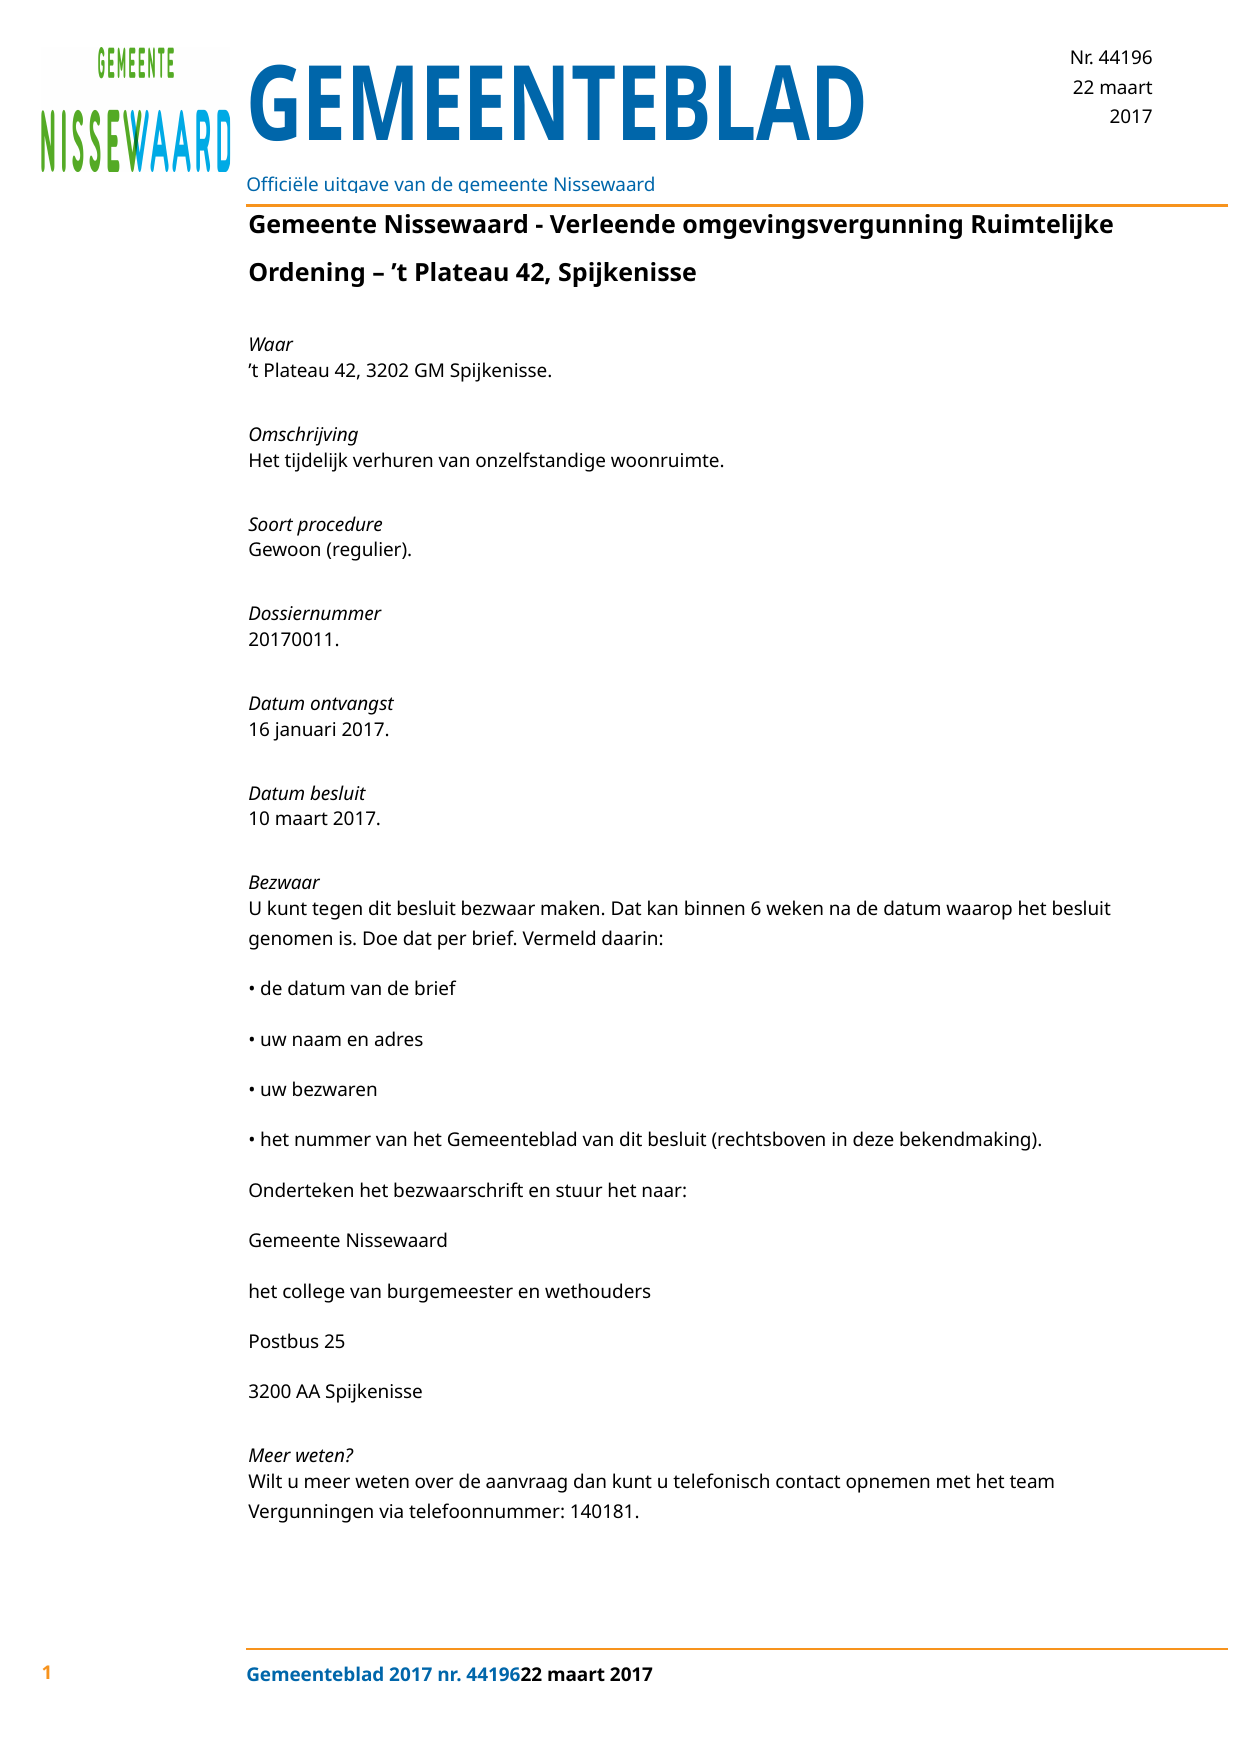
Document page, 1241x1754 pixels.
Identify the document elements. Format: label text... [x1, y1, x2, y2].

picture [176, 157, 187, 172]
text Omschrijving [248, 421, 1152, 447]
text Datum besluit [248, 780, 1152, 806]
text Gemeente Nissewaard [248, 1227, 1152, 1253]
picture [154, 157, 165, 172]
text Meer weten? [248, 1443, 1152, 1468]
text Gemeente Nissewaard - Verleende omgevingsvergunning Ruimtelijke Ordening – ’t Plateau 42, Spijkenisse [248, 207, 1152, 288]
text • uw bezwaren [248, 1076, 1152, 1102]
text Dossiernummer [248, 601, 1152, 626]
text • uw naam en adres [248, 1026, 1152, 1051]
text Wilt u meer weten over de aanvraag dan kunt u telefonisch contact opnemen met het team Vergunningen via telefoonnummer: 140181. [248, 1468, 1152, 1524]
text 10 maart 2017. [248, 806, 1152, 831]
picture [201, 122, 206, 138]
text Onderteken het bezwaarschrift en stuur het naar: [248, 1177, 1152, 1203]
text ’t Plateau 42, 3202 GM Spijkenisse. [248, 357, 1152, 383]
text • het nummer van het Gemeenteblad van dit besluit (rechtsboven in deze bekendmaking). [248, 1127, 1152, 1152]
text Datum ontvangst [248, 690, 1152, 716]
text 3200 AA Spijkenisse [248, 1379, 1152, 1404]
text 16 januari 2017. [248, 716, 1152, 742]
text Waar [248, 331, 1152, 357]
text Bezwaar [248, 869, 1152, 895]
text het college van burgemeester en wethouders [248, 1278, 1152, 1303]
picture [222, 122, 227, 160]
text 20170011. [248, 626, 1152, 652]
text Het tijdelijk verhuren van onzelfstandige woonruimte. [248, 447, 1152, 473]
text Postbus 25 [248, 1328, 1152, 1354]
text • de datum van de brief [248, 975, 1152, 1001]
picture [200, 151, 206, 172]
text U kunt tegen dit besluit bezwaar maken. Dat kan binnen 6 weken na de datum waarop het besluit genomen is. Doe dat per brief. Vermeld daarin: [248, 895, 1152, 951]
text Gewoon (regulier). [248, 537, 1152, 562]
text Soort procedure [248, 511, 1152, 537]
picture [41, 47, 231, 172]
